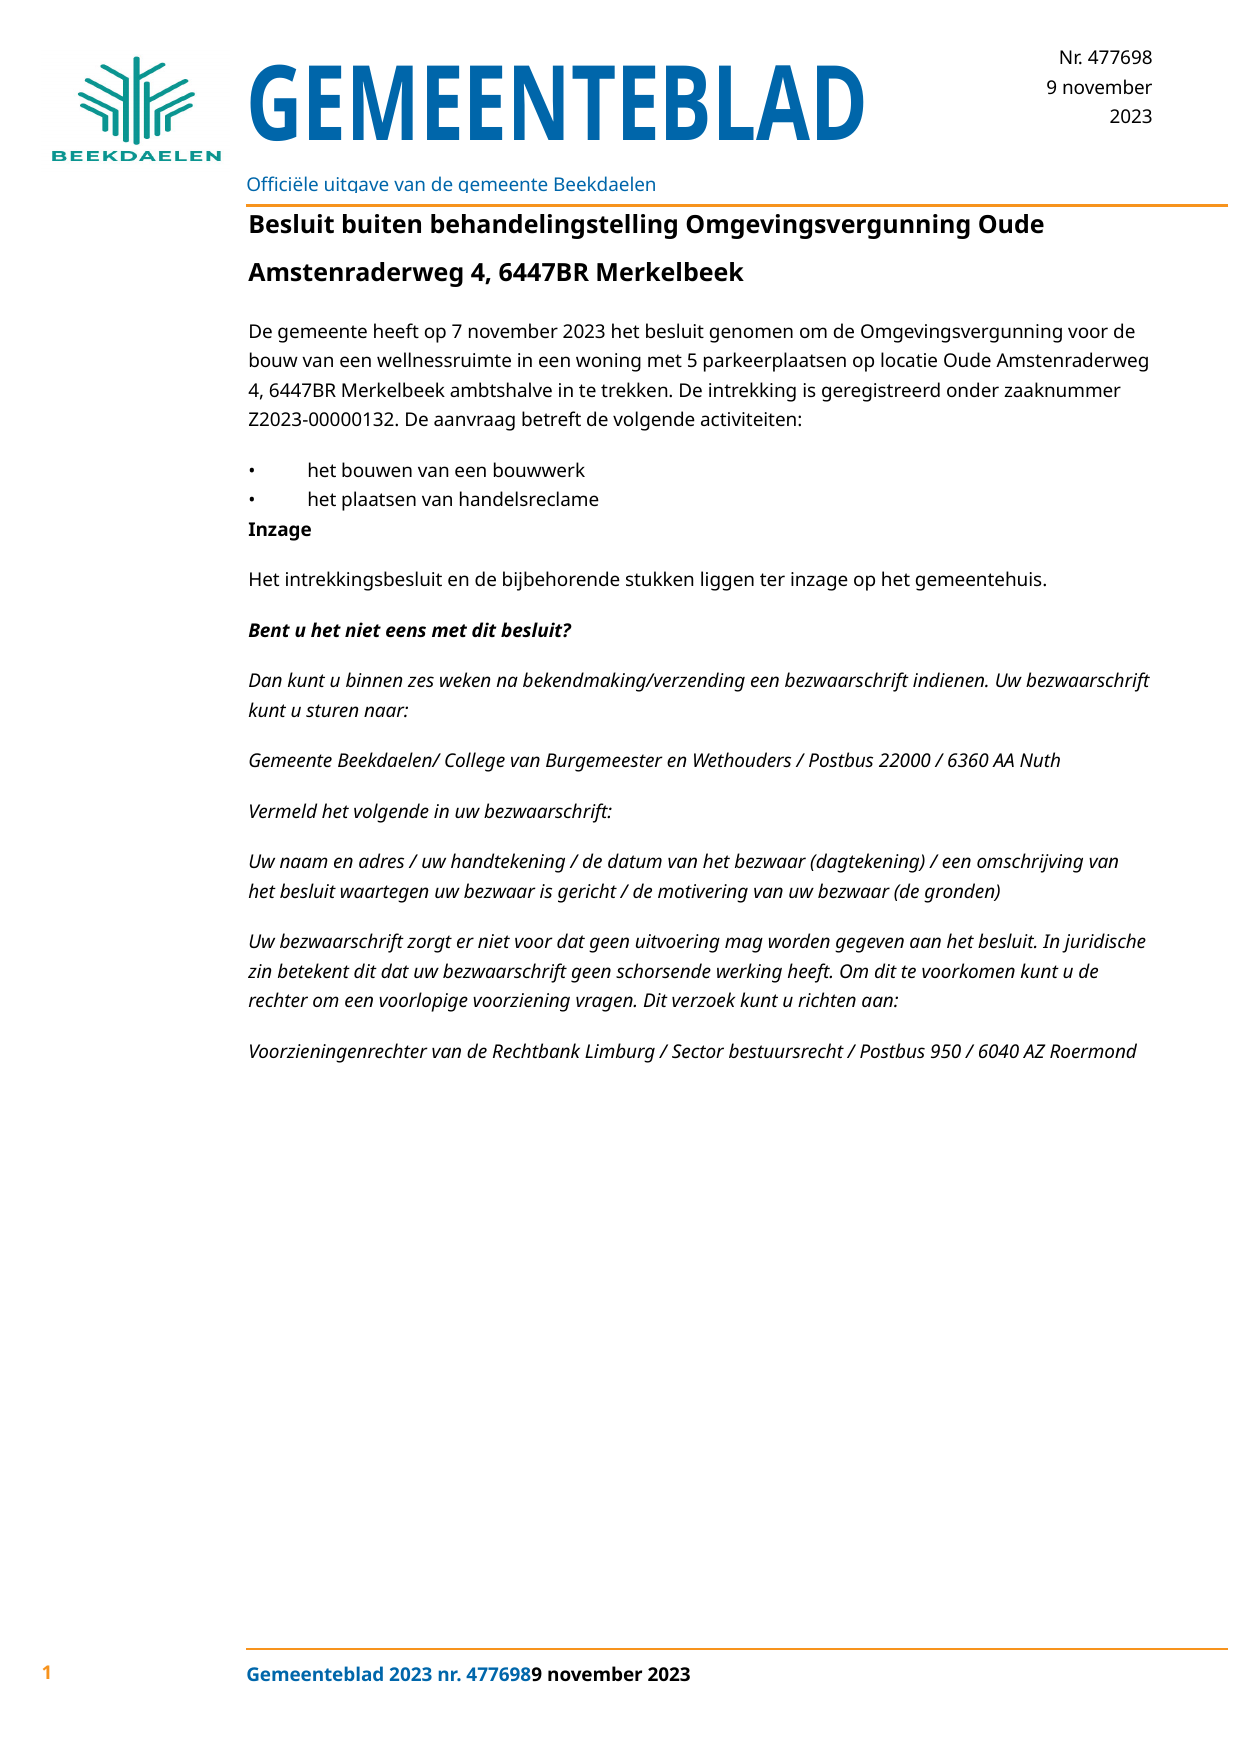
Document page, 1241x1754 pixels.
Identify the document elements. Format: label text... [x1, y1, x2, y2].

text De gemeente heeft op 7 november 2023 het besluit genomen om de Omgevingsvergunning voor de bouw van een wellnessruimte in een woning met 5 parkeerplaatsen op locatie Oude Amstenraderweg 4, 6447BR Merkelbeek ambtshalve in te trekken. De intrekking is geregistreerd onder zaaknummer Z2023-00000132. De aanvraag betreft de volgende activiteiten: [248, 318, 1152, 432]
text Dan kunt u binnen zes weken na bekendmaking/verzending een bezwaarschrift indienen. Uw bezwaarschrift kunt u sturen naar: [248, 667, 1152, 723]
text Besluit buiten behandelingstelling Omgevingsvergunning Oude Amstenraderweg 4, 6447BR Merkelbeek [248, 207, 1152, 288]
text Voorzieningenrechter van de Rechtbank Limburg / Sector bestuursrecht / Postbus 950 / 6040 AZ Roermond [248, 1038, 1152, 1064]
list het bouwen van een bouwwerk [248, 457, 1152, 483]
list het plaatsen van handelsreclame [248, 487, 1152, 512]
text Uw naam en adres / uw handtekening / de datum van het bezwaar (dagtekening) / een omschrijving van het besluit waartegen uw bezwaar is gericht / de motivering van uw bezwaar (de gronden) [248, 848, 1152, 904]
text Het intrekkingsbesluit en de bijbehorende stukken liggen ter inzage op het gemeentehuis. [248, 567, 1152, 592]
text Bent u het niet eens met dit besluit? [248, 617, 1152, 643]
text Inzage [248, 516, 1152, 542]
text Vermeld het volgende in uw bezwaarschrift: [248, 798, 1152, 824]
text Gemeente Beekdaelen/ College van Burgemeester en Wethouders / Postbus 22000 / 6360 AA Nuth [248, 747, 1152, 773]
text Uw bezwaarschrift zorgt er niet voor dat geen uitvoering mag worden gegeven aan het besluit. In juridische zin betekent dit dat uw bezwaarschrift geen schorsende werking heeft. Om dit te voorkomen kunt u de rechter om een voorlopige voorziening vragen. Dit verzoek kunt u richten aan: [248, 928, 1152, 1013]
picture [41, 47, 231, 172]
